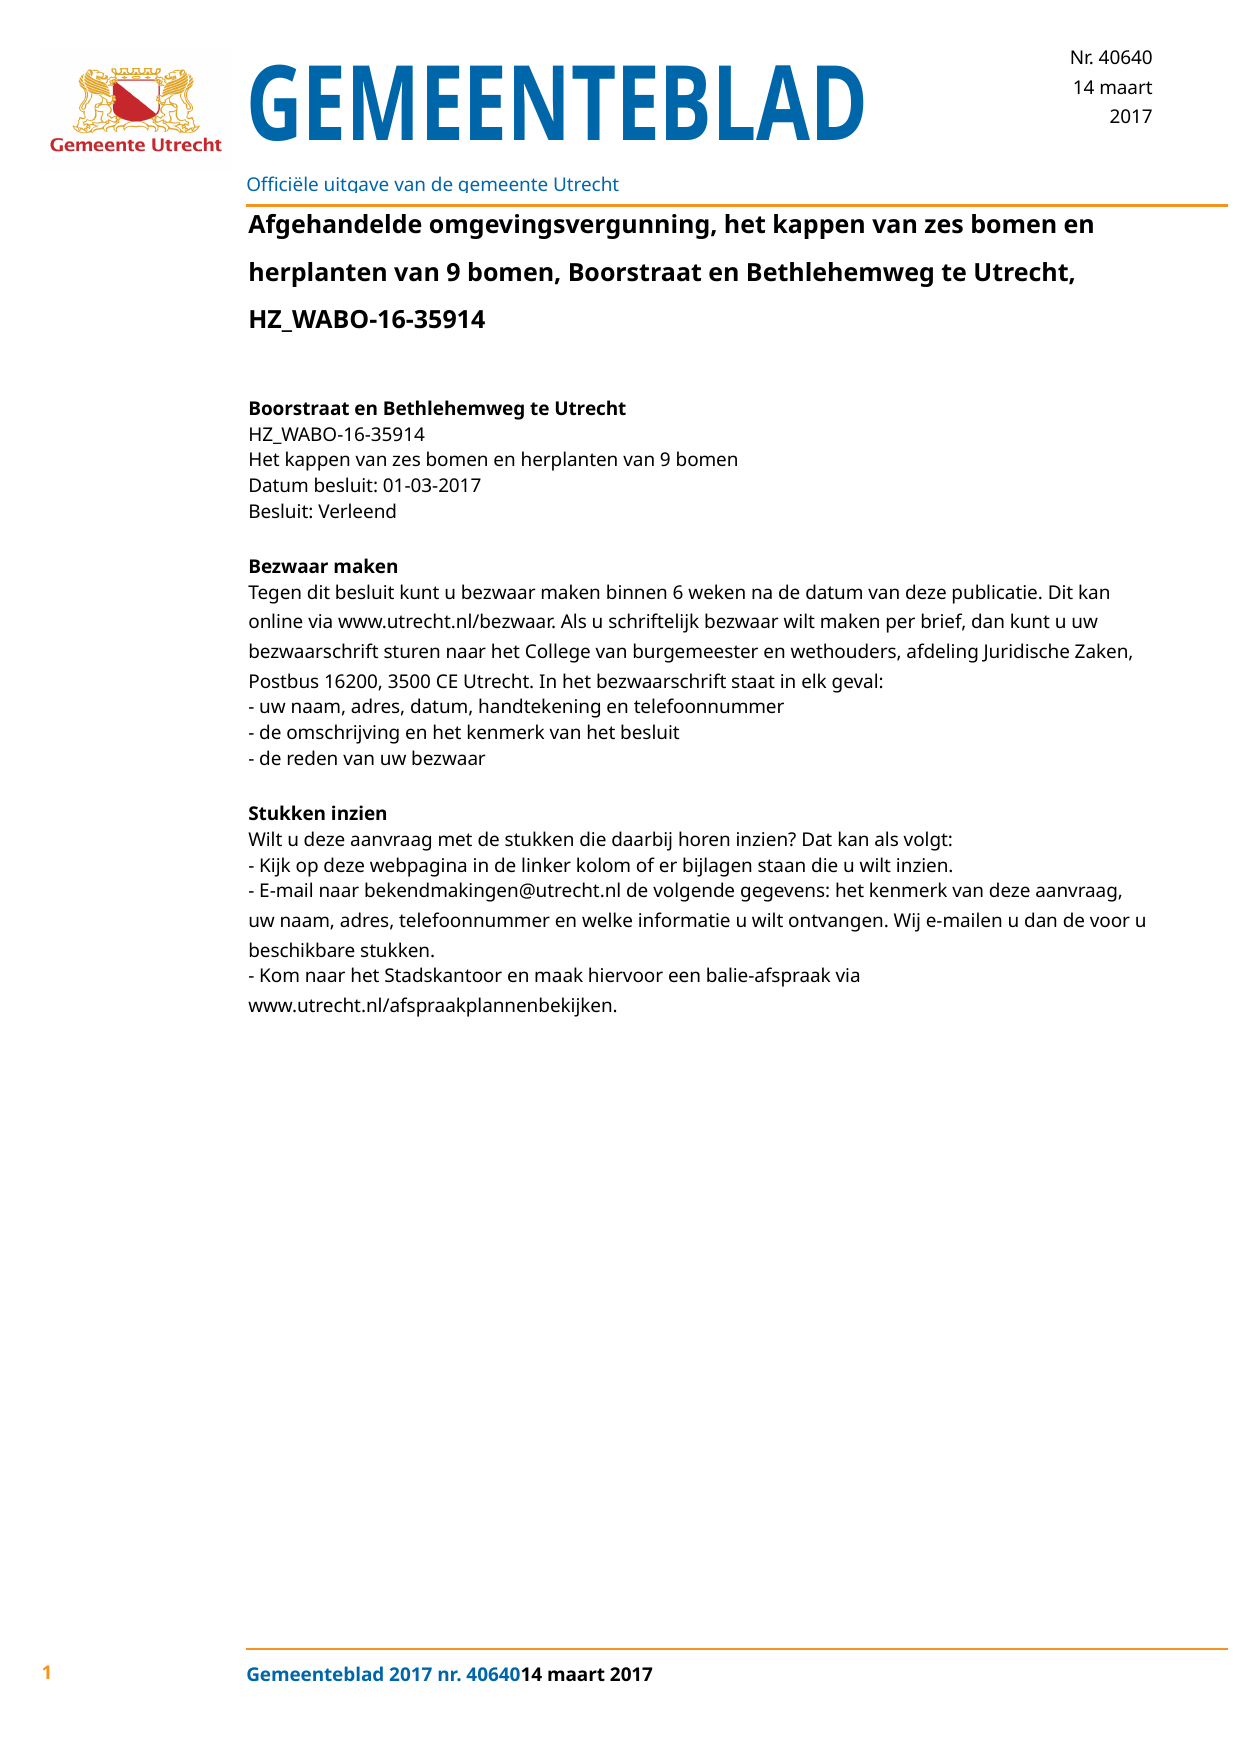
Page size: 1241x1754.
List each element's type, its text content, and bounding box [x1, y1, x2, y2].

table_cell Wilt u deze aanvraag met de stukken die daarbij horen inzien? Dat kan als volgt: [248, 826, 1152, 852]
table_cell - Kijk op deze webpagina in de linker kolom of er bijlagen staan die u wilt inzien. [248, 852, 1152, 878]
table_cell - E-mail naar bekendmakingen@utrecht.nl de volgende gegevens: het kenmerk van deze aanvraag, uw naam, adres, telefoonnummer en welke informatie u wilt ontvangen. Wij e-mailen u dan de voor u beschikbare stukken. [248, 878, 1152, 962]
text Afgehandelde omgevingsvergunning, het kappen van zes bomen en herplanten van 9 bomen, Boorstraat en Bethlehemweg te Utrecht, HZ_WABO-16-35914 [248, 207, 1152, 336]
table_cell HZ_WABO-16-35914 [248, 421, 1152, 447]
table_cell Besluit: Verleend [248, 498, 1152, 553]
table_cell - de omschrijving en het kenmerk van het besluit [248, 719, 1152, 745]
table_cell - uw naam, adres, datum, handtekening en telefoonnummer [248, 694, 1152, 719]
table_cell Datum besluit: 01-03-2017 [248, 473, 1152, 498]
table_cell Tegen dit besluit kunt u bezwaar maken binnen 6 weken na de datum van deze publicatie. Dit kan online via www.utrecht.nl/bezwaar. Als u schriftelijk bezwaar wilt maken per brief, dan kunt u uw bezwaarschrift sturen naar het College van burgemeester en wethouders, afdeling Juridische Zaken, Postbus 16200, 3500 CE Utrecht. In het bezwaarschrift staat in elk geval: [248, 579, 1152, 694]
table_cell - Kom naar het Stadskantoor en maak hiervoor een balie-afspraak via www.utrecht.nl/afspraakplannenbekijken. [248, 963, 1152, 1018]
picture [41, 47, 231, 172]
table_cell - de reden van uw bezwaar [248, 745, 1152, 800]
table_cell Het kappen van zes bomen en herplanten van 9 bomen [248, 447, 1152, 472]
table_cell Bezwaar maken [248, 554, 1152, 579]
table_header Boorstraat en Bethlehemweg te Utrecht [248, 395, 1152, 421]
table_cell Stukken inzien [248, 800, 1152, 826]
